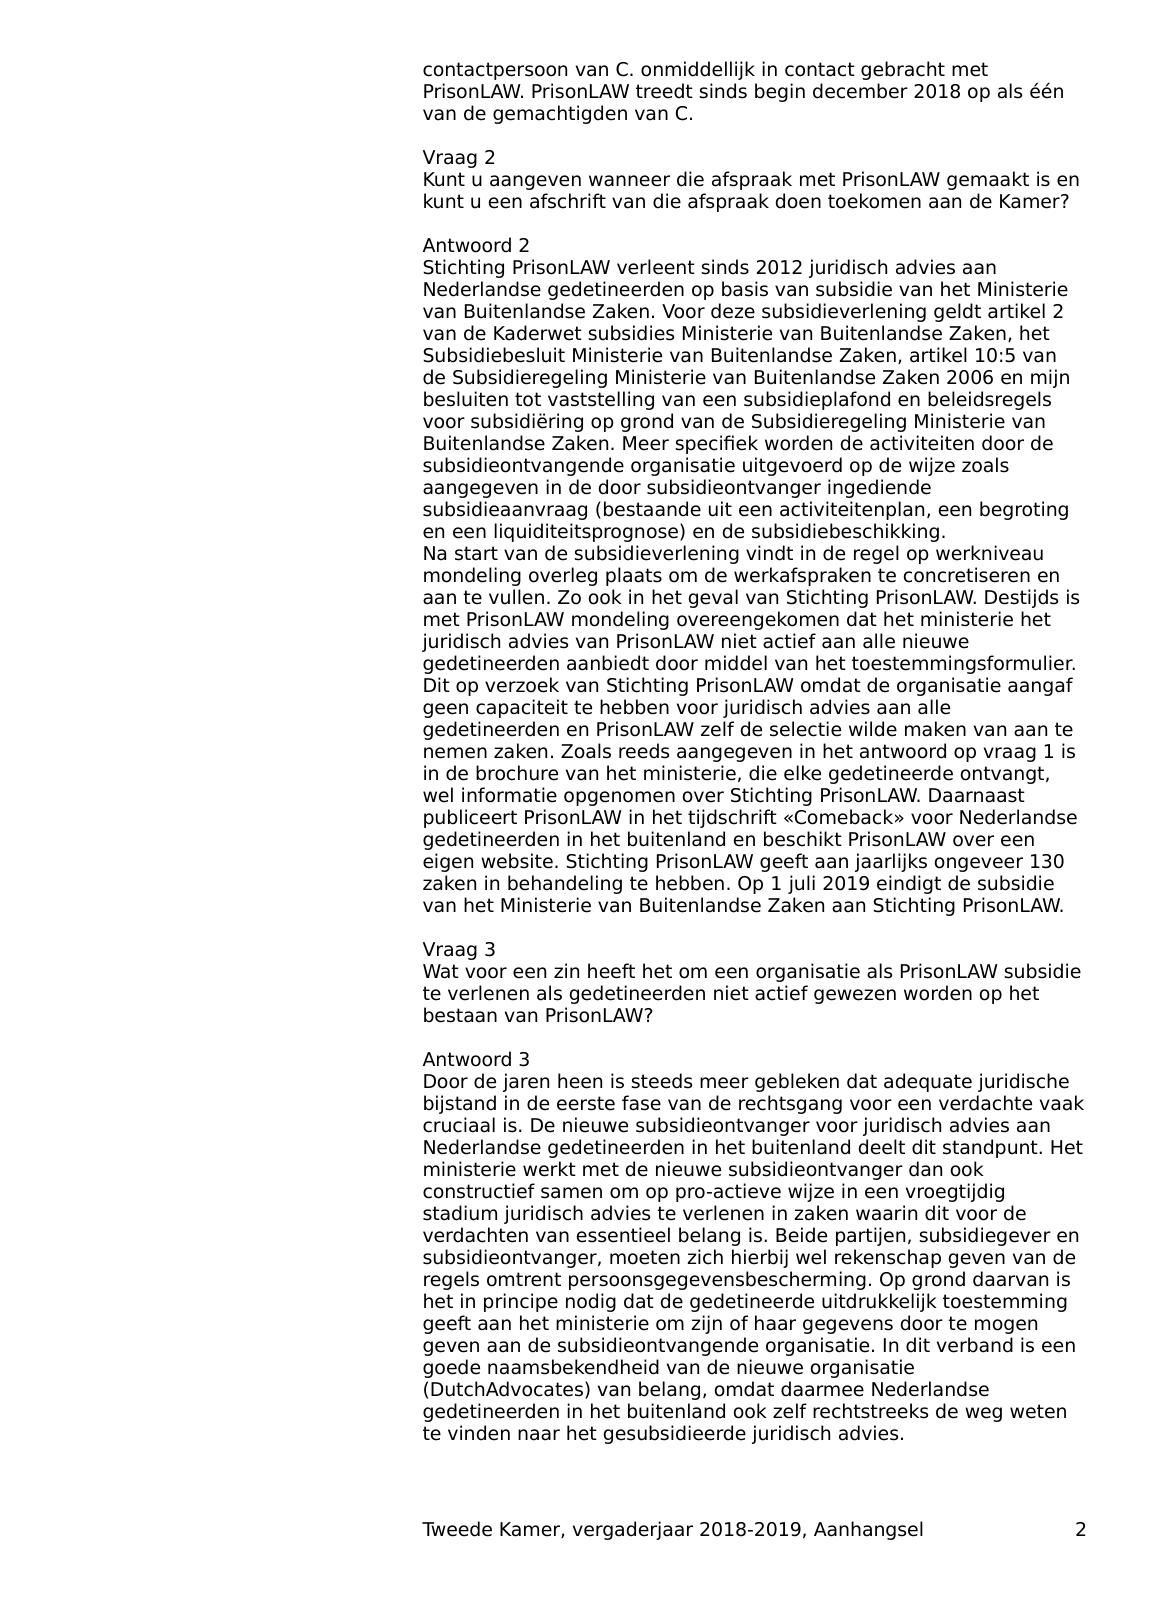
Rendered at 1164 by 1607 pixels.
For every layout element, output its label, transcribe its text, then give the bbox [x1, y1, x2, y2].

text Vraag 3 [422, 939, 1087, 961]
text Vraag 2 [422, 147, 1087, 169]
text Door de jaren heen is steeds meer gebleken dat adequate juridische bijstand in de eerste fase van de rechtsgang voor een verdachte vaak cruciaal is. De nieuwe subsidieontvanger voor juridisch advies aan Nederlandse gedetineerden in het buitenland deelt dit standpunt. Het ministerie werkt met de nieuwe subsidieontvanger dan ook constructief samen om op pro-actieve wijze in een vroegtijdig stadium juridisch advies te verlenen in zaken waarin dit voor de verdachten van essentieel belang is. Beide partijen, subsidiegever en subsidieontvanger, moeten zich hierbij wel rekenschap geven van de regels omtrent persoonsgegevensbescherming. Op grond daarvan is het in principe nodig dat de gedetineerde uitdrukkelijk toestemming geeft aan het ministerie om zijn of haar gegevens door te mogen geven aan de subsidieontvangende organisatie. In dit verband is een goede naamsbekendheid van de nieuwe organisatie (DutchAdvocates) van belang, omdat daarmee Nederlandse gedetineerden in het buitenland ook zelf rechtstreeks de weg weten te vinden naar het gesubsidieerde juridisch advies. [422, 1071, 1087, 1444]
text Na start van de subsidieverlening vindt in de regel op werkniveau mondeling overleg plaats om de werkafspraken te concretiseren en aan te vullen. Zo ook in het geval van Stichting PrisonLAW. Destijds is met PrisonLAW mondeling overeengekomen dat het ministerie het juridisch advies van PrisonLAW niet actief aan alle nieuwe gedetineerden aanbiedt door middel van het toestemmingsformulier. Dit op verzoek van Stichting PrisonLAW omdat de organisatie aangaf geen capaciteit te hebben voor juridisch advies aan alle gedetineerden en PrisonLAW zelf de selectie wilde maken van aan te nemen zaken. Zoals reeds aangegeven in het antwoord op vraag 1 is in de brochure van het ministerie, die elke gedetineerde ontvangt, wel informatie opgenomen over Stichting PrisonLAW. Daarnaast publiceert PrisonLAW in het tijdschrift «Comeback» voor Nederlandse gedetineerden in het buitenland en beschikt PrisonLAW over een eigen website. Stichting PrisonLAW geeft aan jaarlijks ongeveer 130 zaken in behandeling te hebben. Op 1 juli 2019 eindigt de subsidie van het Ministerie van Buitenlandse Zaken aan Stichting PrisonLAW. [422, 543, 1087, 917]
text contactpersoon van C. onmiddellijk in contact gebracht met PrisonLAW. PrisonLAW treedt sinds begin december 2018 op als één van de gemachtigden van C. [422, 59, 1087, 125]
text Kunt u aangeven wanneer die afspraak met PrisonLAW gemaakt is en kunt u een afschrift van die afspraak doen toekomen aan de Kamer? [422, 169, 1087, 213]
text Antwoord 2 [422, 235, 1087, 257]
text Stichting PrisonLAW verleent sinds 2012 juridisch advies aan Nederlandse gedetineerden op basis van subsidie van het Ministerie van Buitenlandse Zaken. Voor deze subsidieverlening geldt artikel 2 van de Kaderwet subsidies Ministerie van Buitenlandse Zaken, het Subsidiebesluit Ministerie van Buitenlandse Zaken, artikel 10:5 van de Subsidieregeling Ministerie van Buitenlandse Zaken 2006 en mijn besluiten tot vaststelling van een subsidieplafond en beleidsregels voor subsidiëring op grond van de Subsidieregeling Ministerie van Buitenlandse Zaken. Meer specifiek worden de activiteiten door de subsidieontvangende organisatie uitgevoerd op de wijze zoals aangegeven in de door subsidieontvanger ingediende subsidieaanvraag (bestaande uit een activiteitenplan, een begroting en een liquiditeitsprognose) en de subsidiebeschikking. [422, 257, 1087, 543]
text Wat voor een zin heeft het om een organisatie als PrisonLAW subsidie te verlenen als gedetineerden niet actief gewezen worden op het bestaan van PrisonLAW? [422, 961, 1087, 1027]
text Antwoord 3 [422, 1049, 1087, 1071]
